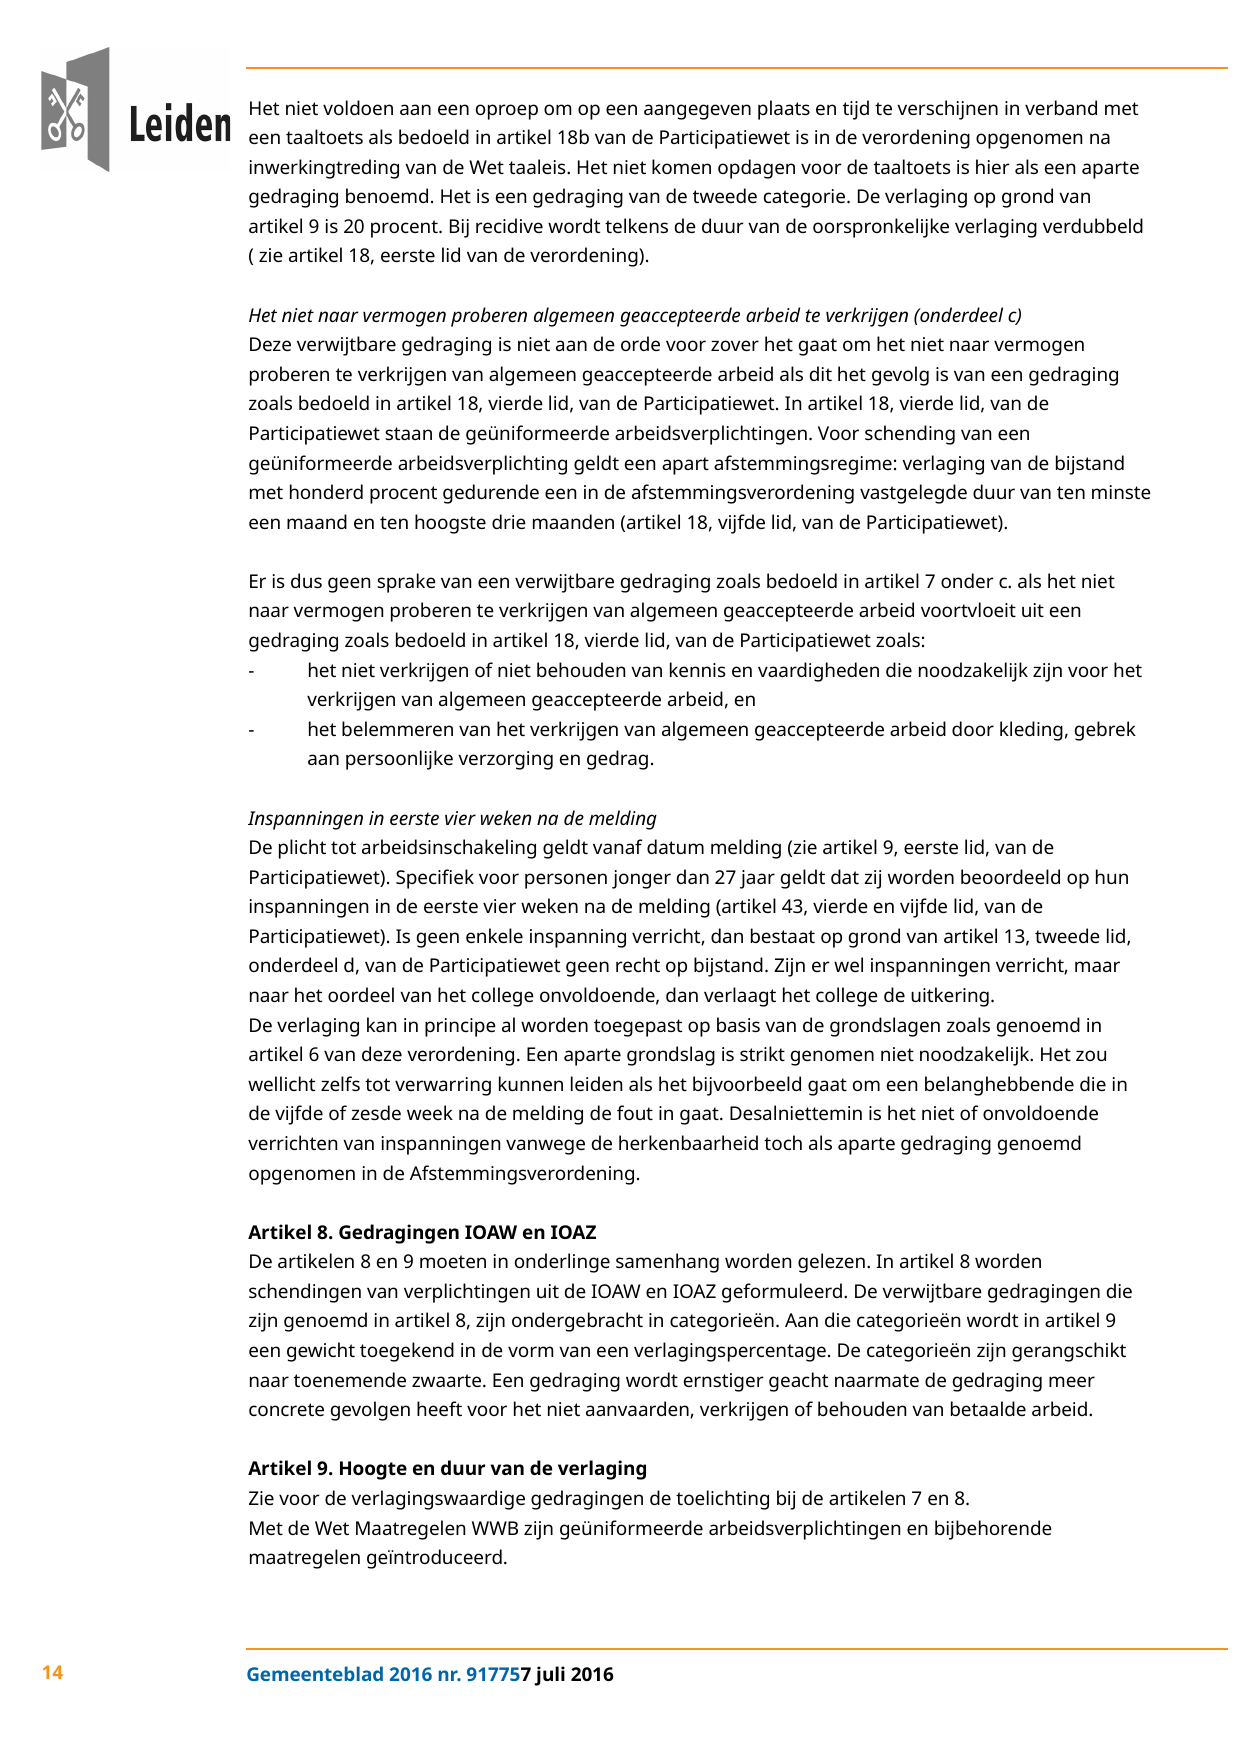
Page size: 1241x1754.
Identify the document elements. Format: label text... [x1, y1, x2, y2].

text Er is dus geen sprake van een verwijtbare gedraging zoals bedoeld in artikel 7 onder c. als het niet naar vermogen proberen te verkrijgen van algemeen geaccepteerde arbeid voortvloeit uit een gedraging zoals bedoeld in artikel 18, vierde lid, van de Participatiewet zoals: [248, 568, 1152, 653]
text De artikelen 8 en 9 moeten in onderlinge samenhang worden gelezen. In artikel 8 worden schendingen van verplichtingen uit de IOAW en IOAZ geformuleerd. De verwijtbare gedragingen die zijn genoemd in artikel 8, zijn ondergebracht in categorieën. Aan die categorieën wordt in artikel 9 een gewicht toegekend in de vorm van een verlagingspercentage. De categorieën zijn gerangschikt naar toenemende zwaarte. Een gedraging wordt ernstiger geacht naarmate de gedraging meer concrete gevolgen heeft voor het niet aanvaarden, verkrijgen of behouden van betaalde arbeid. [248, 1248, 1152, 1422]
text Het niet naar vermogen proberen algemeen geaccepteerde arbeid te verkrijgen (onderdeel c) [248, 302, 1152, 328]
text Het niet voldoen aan een oproep om op een aangegeven plaats en tijd te verschijnen in verband met een taaltoets als bedoeld in artikel 18b van de Participatiewet is in de verordening opgenomen na inwerkingtreding van de Wet taaleis. Het niet komen opdagen voor de taaltoets is hier als een aparte gedraging benoemd. Het is een gedraging van de tweede categorie. De verlaging op grond van artikel 9 is 20 procent. Bij recidive wordt telkens de duur van de oorspronkelijke verlaging verdubbeld ( zie artikel 18, eerste lid van de verordening). [248, 95, 1152, 268]
text Deze verwijtbare gedraging is niet aan de orde voor zover het gaat om het niet naar vermogen proberen te verkrijgen van algemeen geaccepteerde arbeid als dit het gevolg is van een gedraging zoals bedoeld in artikel 18, vierde lid, van de Participatiewet. In artikel 18, vierde lid, van de Participatiewet staan de geüniformeerde arbeidsverplichtingen. Voor schending van een geüniformeerde arbeidsverplichting geldt een apart afstemmingsregime: verlaging van de bijstand met honderd procent gedurende een in de afstemmingsverordening vastgelegde duur van ten minste een maand en ten hoogste drie maanden (artikel 18, vijfde lid, van de Participatiewet). [248, 331, 1152, 535]
text Zie voor de verlagingswaardige gedragingen de toelichting bij de artikelen 7 en 8. [248, 1485, 1152, 1511]
text De verlaging kan in principe al worden toegepast op basis van de grondslagen zoals genoemd in artikel 6 van deze verordening. Een aparte grondslag is strikt genomen niet noodzakelijk. Het zou wellicht zelfs tot verwarring kunnen leiden als het bijvoorbeeld gaat om een belanghebbende die in de vijfde of zesde week na de melding de fout in gaat. Desalniettemin is het niet of onvoldoende verrichten van inspanningen vanwege de herkenbaarheid toch als aparte gedraging genoemd opgenomen in de Afstemmingsverordening. [248, 1012, 1152, 1186]
text Met de Wet Maatregelen WWB zijn geüniformeerde arbeidsverplichtingen en bijbehorende maatregelen geïntroduceerd. [248, 1515, 1152, 1570]
text Artikel 8. Gedragingen IOAW en IOAZ [248, 1219, 1152, 1245]
picture [41, 47, 231, 172]
list het belemmeren van het verkrijgen van algemeen geaccepteerde arbeid door kleding, gebrek aan persoonlijke verzorging en gedrag. [248, 716, 1152, 771]
text Inspanningen in eerste vier weken na de melding [248, 805, 1152, 831]
text Artikel 9. Hoogte en duur van de verlaging [248, 1456, 1152, 1481]
text De plicht tot arbeidsinschakeling geldt vanaf datum melding (zie artikel 9, eerste lid, van de Participatiewet). Specifiek voor personen jonger dan 27 jaar geldt dat zij worden beoordeeld op hun inspanningen in de eerste vier weken na de melding (artikel 43, vierde en vijfde lid, van de Participatiewet). Is geen enkele inspanning verricht, dan bestaat op grond van artikel 13, tweede lid, onderdeel d, van de Participatiewet geen recht op bijstand. Zijn er wel inspanningen verricht, maar naar het oordeel van het college onvoldoende, dan verlaagt het college de uitkering. [248, 834, 1152, 1008]
list het niet verkrijgen of niet behouden van kennis en vaardigheden die noodzakelijk zijn voor het verkrijgen van algemeen geaccepteerde arbeid, en [248, 657, 1152, 712]
